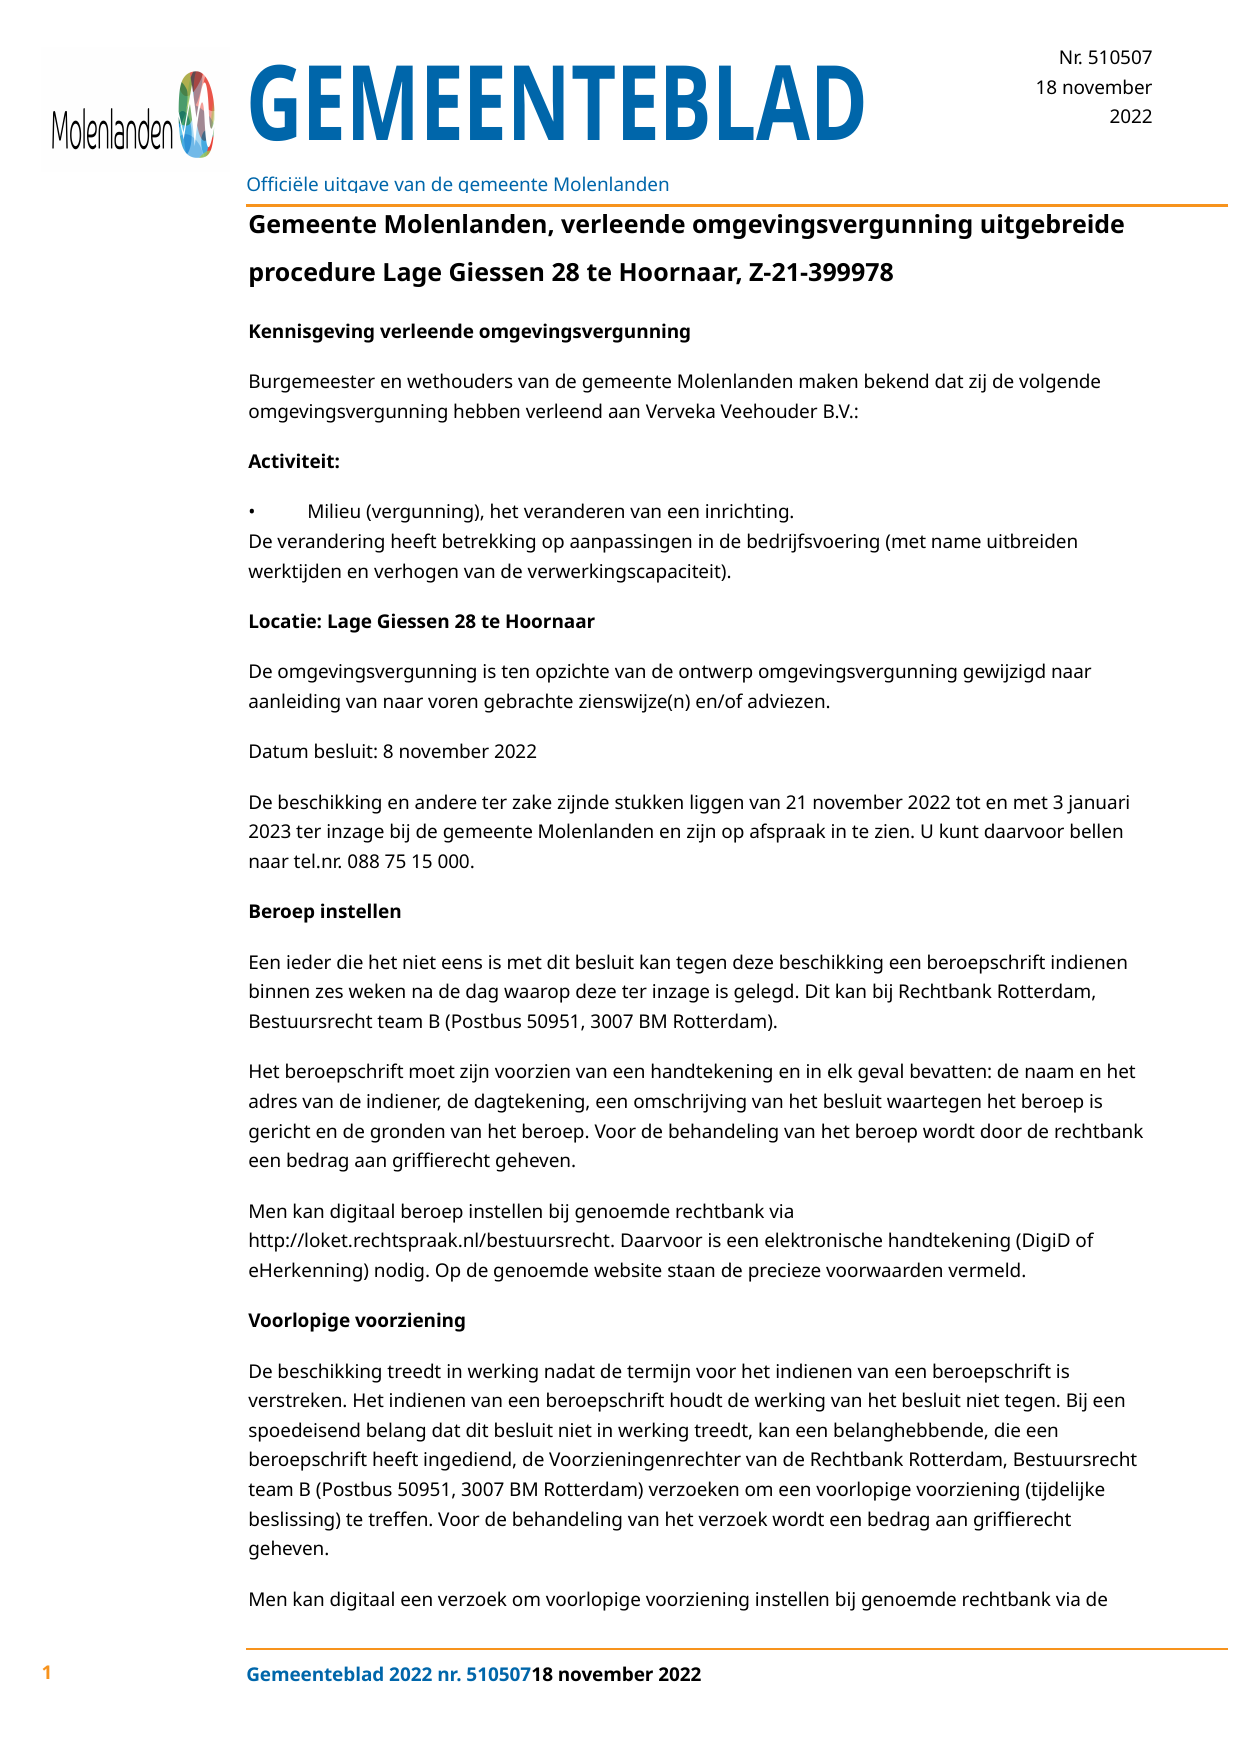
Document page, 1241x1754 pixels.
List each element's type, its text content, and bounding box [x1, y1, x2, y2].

text De beschikking en andere ter zake zijnde stukken liggen van 21 november 2022 tot en met 3 januari 2023 ter inzage bij de gemeente Molenlanden en zijn op afspraak in te zien. U kunt daarvoor bellen naar tel.nr. 088 75 15 000. [248, 789, 1152, 874]
text Burgemeester en wethouders van de gemeente Molenlanden maken bekend dat zij de volgende omgevingsvergunning hebben verleend aan Verveka Veehouder B.V.: [248, 368, 1152, 424]
text De omgevingsvergunning is ten opzichte van de ontwerp omgevingsvergunning gewijzigd naar aanleiding van naar voren gebrachte zienswijze(n) en/of adviezen. [248, 659, 1152, 714]
text Een ieder die het niet eens is met dit besluit kan tegen deze beschikking een beroepschrift indienen binnen zes weken na de dag waarop deze ter inzage is gelegd. Dit kan bij Rechtbank Rotterdam, Bestuursrecht team B (Postbus 50951, 3007 BM Rotterdam). [248, 949, 1152, 1034]
text De verandering heeft betrekking op aanpassingen in de bedrijfsvoering (met name uitbreiden werktijden en verhogen van de verwerkingscapaciteit). [248, 528, 1152, 584]
text Beroep instellen [248, 899, 1152, 924]
text Men kan digitaal beroep instellen bij genoemde rechtbank via http://loket.rechtspraak.nl/bestuursrecht. Daarvoor is een elektronische handtekening (DigiD of eHerkenning) nodig. Op de genoemde website staan de precieze voorwaarden vermeld. [248, 1198, 1152, 1283]
text Locatie: Lage Giessen 28 te Hoornaar [248, 608, 1152, 634]
picture [41, 47, 231, 172]
text De beschikking treedt in werking nadat de termijn voor het indienen van een beroepschrift is verstreken. Het indienen van een beroepschrift houdt de werking van het besluit niet tegen. Bij een spoedeisend belang dat dit besluit niet in werking treedt, kan een belanghebbende, die een beroepschrift heeft ingediend, de Voorzieningenrechter van de Rechtbank Rotterdam, Bestuursrecht team B (Postbus 50951, 3007 BM Rotterdam) verzoeken om een voorlopige voorziening (tijdelijke beslissing) te treffen. Voor de behandeling van het verzoek wordt een bedrag aan griffierecht geheven. [248, 1358, 1152, 1561]
text Het beroepschrift moet zijn voorzien van een handtekening en in elk geval bevatten: de naam en het adres van de indiener, de dagtekening, een omschrijving van het besluit waartegen het beroep is gericht en de gronden van het beroep. Voor de behandeling van het beroep wordt door de rechtbank een bedrag aan griffierecht geheven. [248, 1059, 1152, 1173]
text Voorlopige voorziening [248, 1307, 1152, 1333]
text Men kan digitaal een verzoek om voorlopige voorziening instellen bij genoemde rechtbank via de [248, 1586, 1152, 1612]
text Activiteit: [248, 448, 1152, 474]
text Datum besluit: 8 november 2022 [248, 739, 1152, 764]
list Milieu (vergunning), het veranderen van een inrichting. [248, 499, 1152, 524]
text Gemeente Molenlanden, verleende omgevingsvergunning uitgebreide procedure Lage Giessen 28 te Hoornaar, Z-21-399978 [248, 207, 1152, 288]
text Kennisgeving verleende omgevingsvergunning [248, 318, 1152, 344]
